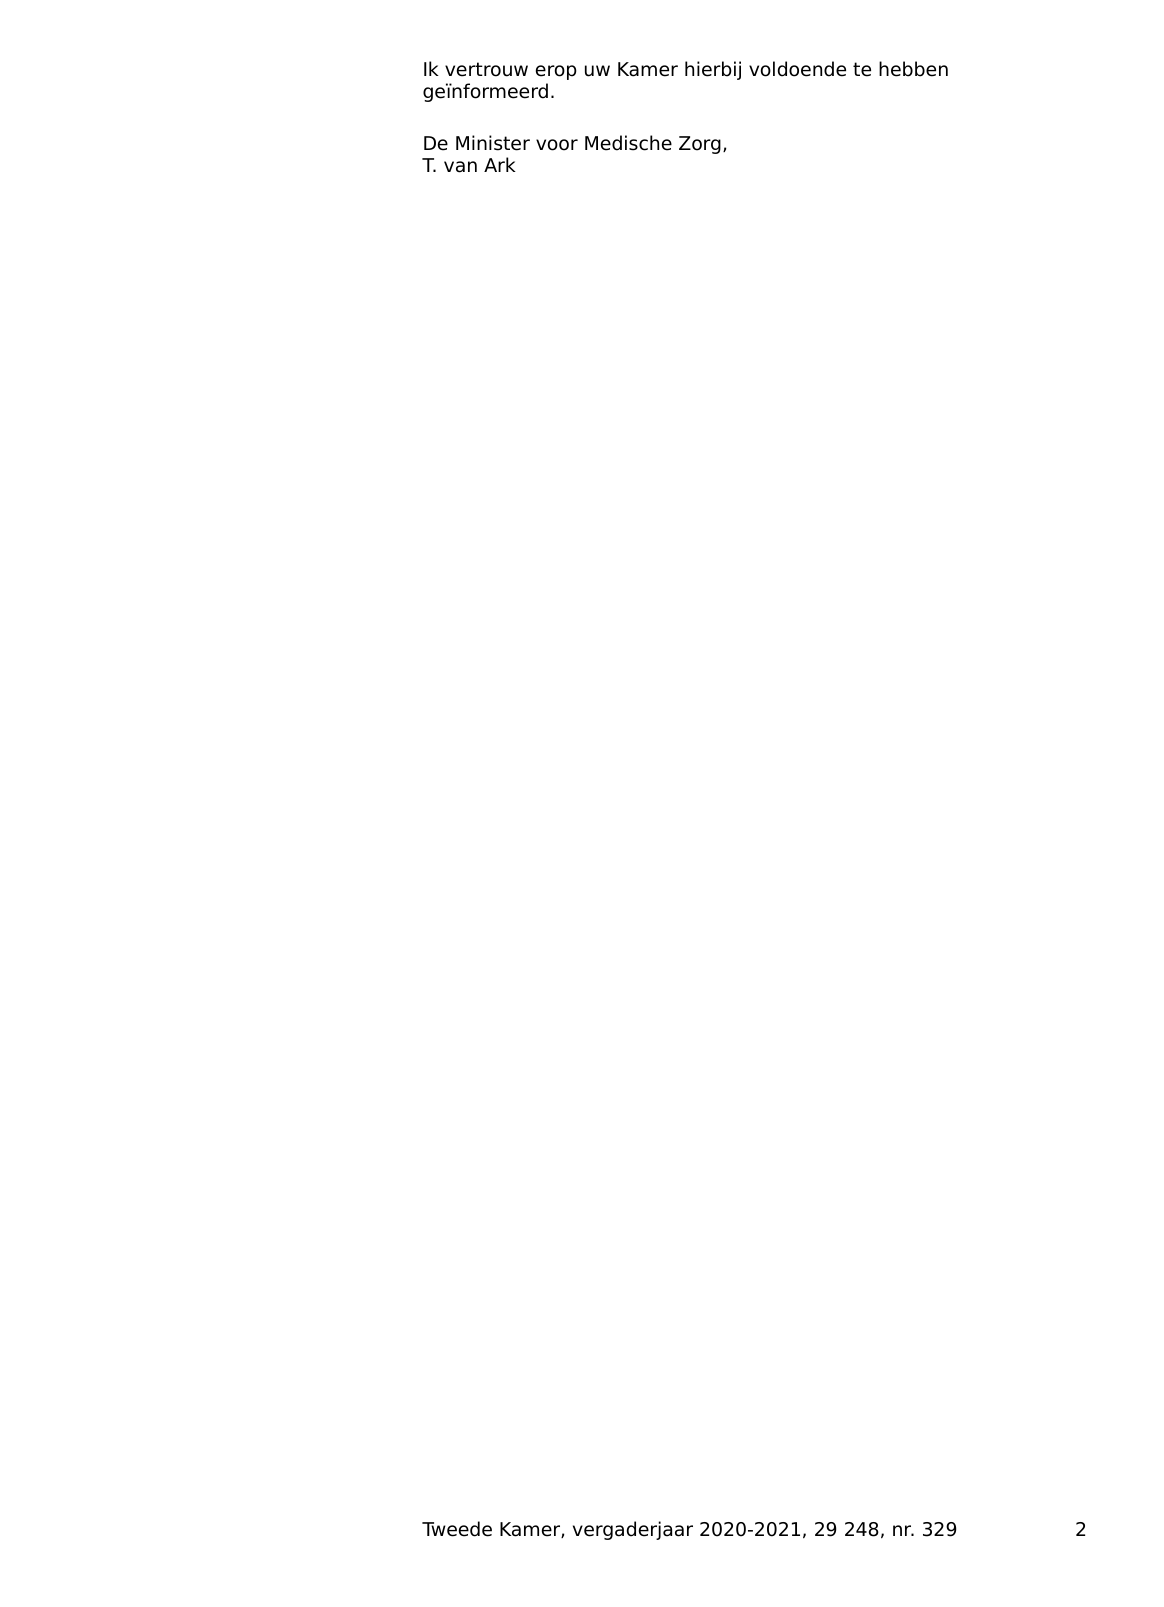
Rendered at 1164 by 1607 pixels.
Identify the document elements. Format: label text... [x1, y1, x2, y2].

text De Minister voor Medische Zorg, T. van Ark [422, 133, 1087, 177]
text Ik vertrouw erop uw Kamer hierbij voldoende te hebben geïnformeerd. [422, 59, 1087, 103]
